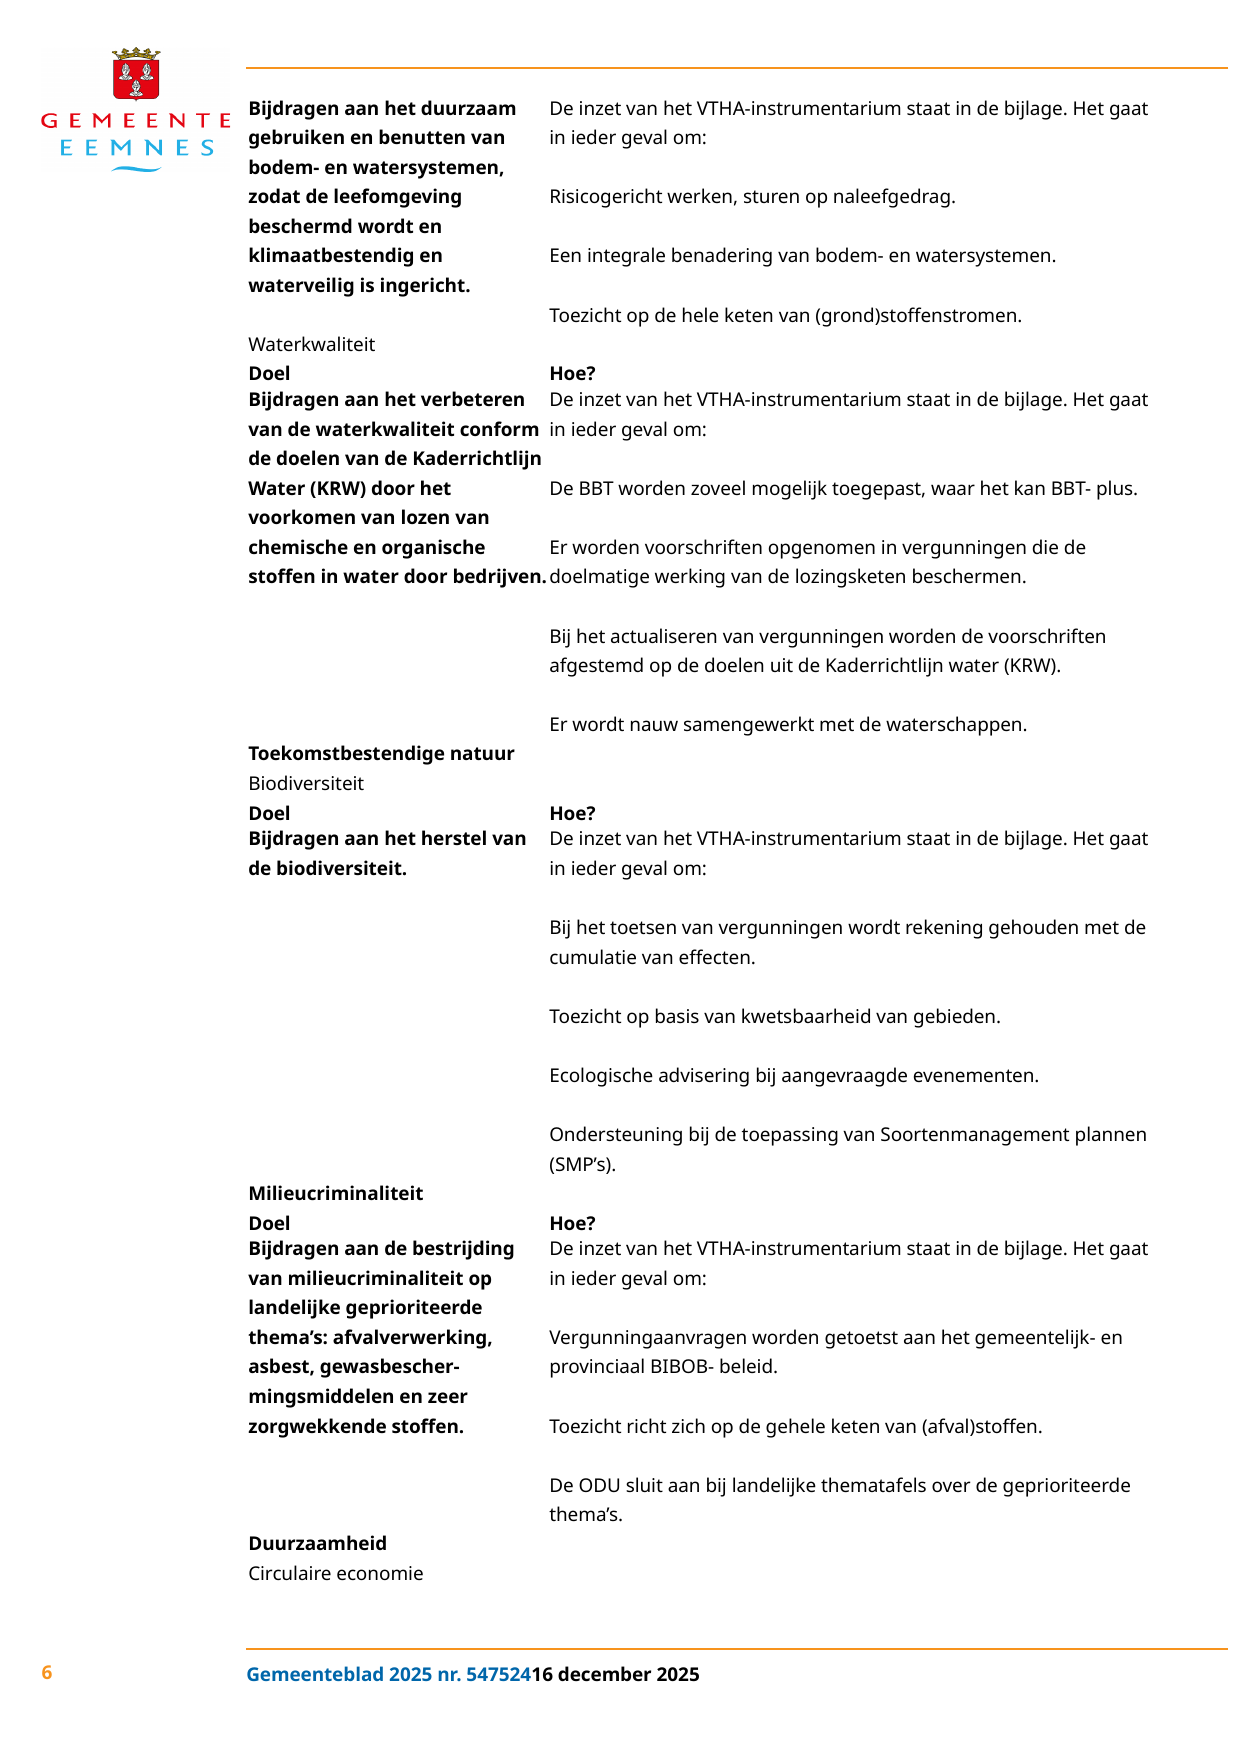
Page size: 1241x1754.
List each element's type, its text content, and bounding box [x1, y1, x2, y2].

table_cell De inzet van het VTHA-instrumentarium staat in de bijlage. Het gaat in ieder geval om: Bij het toetsen van vergunningen wordt rekening gehouden met de cumulatie van effecten. Toezicht op basis van kwetsbaarheid van gebieden. Ecologische advisering bij aangevraagde evenementen. Ondersteuning bij de toepassing van Soortenmanagement plannen (SMP’s). [549, 826, 1152, 1177]
table_header Doel [248, 1210, 549, 1235]
table_header Doel [248, 361, 549, 386]
table_header Doel [248, 800, 549, 826]
table_cell Bijdragen aan het herstel van de biodiversiteit. [248, 826, 549, 1177]
table_header Hoe? [549, 361, 1152, 386]
table_cell Bijdragen aan het duurzaam gebruiken en benutten van bodem- en watersystemen, zodat de leefomgeving beschermd wordt en klimaatbestendig en waterveilig is ingericht. [248, 95, 549, 328]
table_header Hoe? [549, 1210, 1152, 1235]
text Biodiversiteit [248, 770, 1152, 796]
text Milieucriminaliteit [248, 1180, 1152, 1206]
table_cell De inzet van het VTHA-instrumentarium staat in de bijlage. Het gaat in ieder geval om: De BBT worden zoveel mogelijk toegepast, waar het kan BBT- plus. Er worden voorschriften opgenomen in vergunningen die de doelmatige werking van de lozingsketen beschermen. Bij het actualiseren van vergunningen worden de voorschriften afgestemd op de doelen uit de Kaderrichtlijn water (KRW). Er wordt nauw samengewerkt met de waterschappen. [549, 386, 1152, 737]
table_header Hoe? [549, 800, 1152, 826]
table_cell De inzet van het VTHA-instrumentarium staat in de bijlage. Het gaat in ieder geval om: Risicogericht werken, sturen op naleefgedrag. Een integrale benadering van bodem- en watersystemen. Toezicht op de hele keten van (grond)stoffenstromen. [549, 95, 1152, 328]
text Duurzaamheid [248, 1531, 1152, 1556]
text Toekomstbestendige natuur [248, 741, 1152, 766]
table_cell De inzet van het VTHA-instrumentarium staat in de bijlage. Het gaat in ieder geval om: Vergunningaanvragen worden getoetst aan het gemeentelijk- en provinciaal BIBOB- beleid. Toezicht richt zich op de gehele keten van (afval)stoffen. De ODU sluit aan bij landelijke thematafels over de geprioriteerde thema’s. [549, 1235, 1152, 1527]
text Circulaire economie [248, 1560, 1152, 1586]
table_cell Bijdragen aan het verbeteren van de waterkwaliteit conform de doelen van de Kaderrichtlijn Water (KRW) door het voorkomen van lozen van chemische en organische stoffen in water door bedrijven. [248, 386, 549, 737]
table_cell Bijdragen aan de bestrijding van milieucriminaliteit op landelijke geprioriteerde thema’s: afvalverwerking, asbest, gewasbescher-mingsmiddelen en zeer zorgwekkende stoffen. [248, 1235, 549, 1527]
text Waterkwaliteit [248, 331, 1152, 357]
picture [41, 47, 231, 172]
